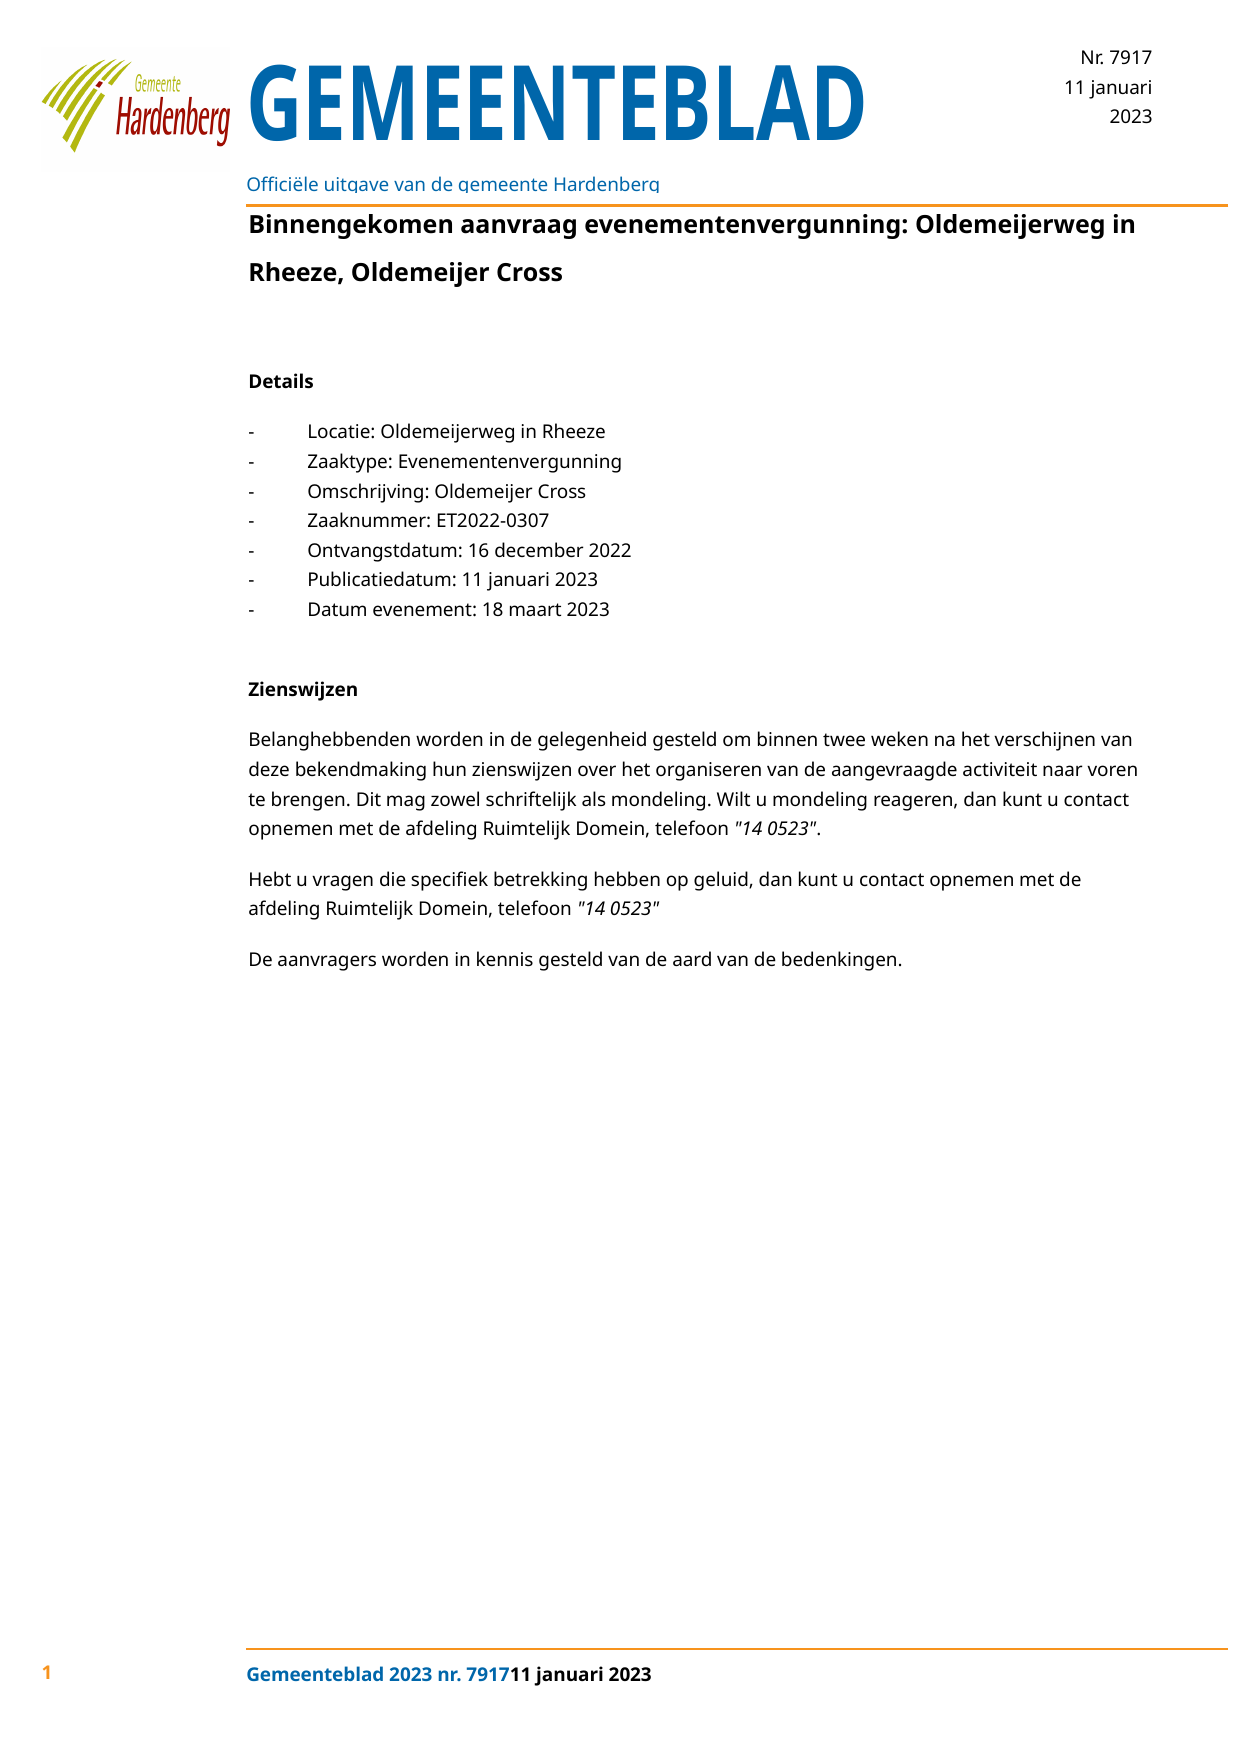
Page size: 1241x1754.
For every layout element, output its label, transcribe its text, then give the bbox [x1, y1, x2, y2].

list Zaaknummer: ET2022-0307 [248, 507, 1152, 533]
text Hebt u vragen die specifiek betrekking hebben op geluid, dan kunt u contact opnemen met de afdeling Ruimtelijk Domein, telefoon "14 0523" [248, 866, 1152, 921]
text Binnengekomen aanvraag evenementenvergunning: Oldemeijerweg in Rheeze, Oldemeijer Cross [248, 207, 1152, 288]
list Omschrijving: Oldemeijer Cross [248, 478, 1152, 504]
picture [41, 47, 231, 172]
list Zaaktype: Evenementenvergunning [248, 448, 1152, 474]
list Datum evenement: 18 maart 2023 [248, 596, 1152, 622]
list Ontvangstdatum: 16 december 2022 [248, 537, 1152, 563]
list Locatie: Oldemeijerweg in Rheeze [248, 419, 1152, 444]
text De aanvragers worden in kennis gesteld van de aard van de bedenkingen. [248, 946, 1152, 972]
list Publicatiedatum: 11 januari 2023 [248, 567, 1152, 592]
text Details [248, 368, 1152, 394]
text Zienswijzen [248, 676, 1152, 702]
text Belanghebbenden worden in de gelegenheid gesteld om binnen twee weken na het verschijnen van deze bekendmaking hun zienswijzen over het organiseren van de aangevraagde activiteit naar voren te brengen. Dit mag zowel schriftelijk als mondeling. Wilt u mondeling reageren, dan kunt u contact opnemen met de afdeling Ruimtelijk Domein, telefoon "14 0523". [248, 727, 1152, 841]
